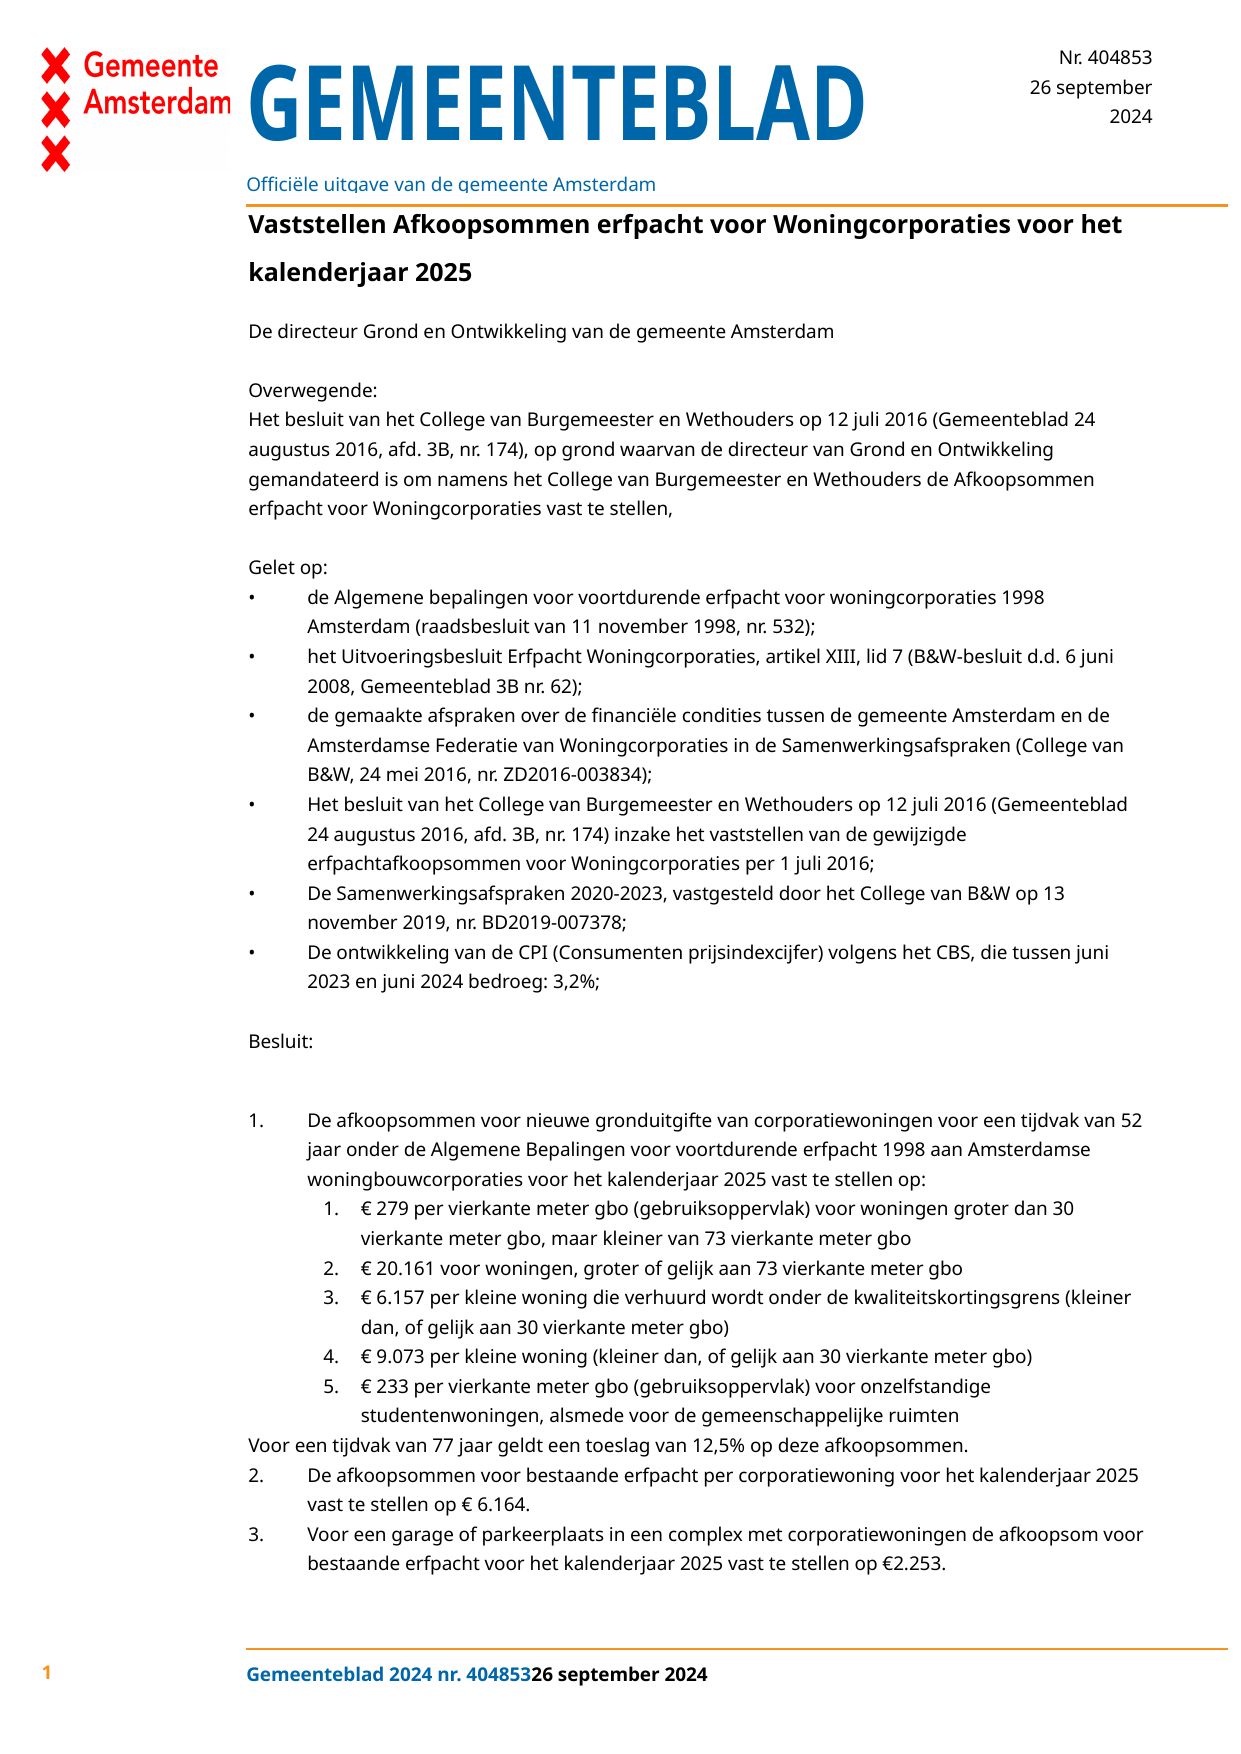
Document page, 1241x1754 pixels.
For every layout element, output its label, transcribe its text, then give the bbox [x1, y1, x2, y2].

list de gemaakte afspraken over de financiële condities tussen de gemeente Amsterdam en de Amsterdamse Federatie van Woningcorporaties in de Samenwerkingsafspraken (College van B&W, 24 mei 2016, nr. ZD2016-003834); [248, 702, 1152, 787]
list € 233 per vierkante meter gbo (gebruiksoppervlak) voor onzelfstandige studentenwoningen, alsmede voor de gemeenschappelijke ruimten [323, 1373, 1152, 1428]
list De Samenwerkingsafspraken 2020-2023, vastgesteld door het College van B&W op 13 november 2019, nr. BD2019-007378; [248, 880, 1152, 935]
list Voor een garage of parkeerplaats in een complex met corporatiewoningen de afkoopsom voor bestaande erfpacht voor het kalenderjaar 2025 vast te stellen op €2.253. [248, 1521, 1152, 1576]
list De afkoopsommen voor nieuwe gronduitgifte van corporatiewoningen voor een tijdvak van 52 jaar onder de Algemene Bepalingen voor voortdurende erfpacht 1998 aan Amsterdamse woningbouwcorporaties voor het kalenderjaar 2025 vast te stellen op: [248, 1107, 1152, 1192]
text Besluit: [248, 1028, 1152, 1054]
list € 9.073 per kleine woning (kleiner dan, of gelijk aan 30 vierkante meter gbo) [323, 1343, 1152, 1369]
list € 279 per vierkante meter gbo (gebruiksoppervlak) voor woningen groter dan 30 vierkante meter gbo, maar kleiner van 73 vierkante meter gbo [323, 1196, 1152, 1251]
picture [41, 47, 231, 172]
text Vaststellen Afkoopsommen erfpacht voor Woningcorporaties voor het kalenderjaar 2025 [248, 207, 1152, 288]
text Voor een tijdvak van 77 jaar geldt een toeslag van 12,5% op deze afkoopsommen. [248, 1432, 1152, 1458]
list het Uitvoeringsbesluit Erfpacht Woningcorporaties, artikel XIII, lid 7 (B&W-besluit d.d. 6 juni 2008, Gemeenteblad 3B nr. 62); [248, 643, 1152, 699]
list De ontwikkeling van de CPI (Consumenten prijsindexcijfer) volgens het CBS, die tussen juni 2023 en juni 2024 bedroeg: 3,2%; [248, 939, 1152, 994]
list € 20.161 voor woningen, groter of gelijk aan 73 vierkante meter gbo [323, 1255, 1152, 1280]
text De directeur Grond en Ontwikkeling van de gemeente Amsterdam [248, 318, 1152, 344]
text Gelet op: [248, 554, 1152, 580]
text Overwegende: [248, 377, 1152, 403]
list € 6.157 per kleine woning die verhuurd wordt onder de kwaliteitskortingsgrens (kleiner dan, of gelijk aan 30 vierkante meter gbo) [323, 1284, 1152, 1339]
list Het besluit van het College van Burgemeester en Wethouders op 12 juli 2016 (Gemeenteblad 24 augustus 2016, afd. 3B, nr. 174) inzake het vaststellen van de gewijzigde erfpachtafkoopsommen voor Woningcorporaties per 1 juli 2016; [248, 791, 1152, 876]
list de Algemene bepalingen voor voortdurende erfpacht voor woningcorporaties 1998 Amsterdam (raadsbesluit van 11 november 1998, nr. 532); [248, 584, 1152, 639]
text Het besluit van het College van Burgemeester en Wethouders op 12 juli 2016 (Gemeenteblad 24 augustus 2016, afd. 3B, nr. 174), op grond waarvan de directeur van Grond en Ontwikkeling gemandateerd is om namens het College van Burgemeester en Wethouders de Afkoopsommen erfpacht voor Woningcorporaties vast te stellen, [248, 407, 1152, 521]
list De afkoopsommen voor bestaande erfpacht per corporatiewoning voor het kalenderjaar 2025 vast te stellen op € 6.164. [248, 1462, 1152, 1517]
